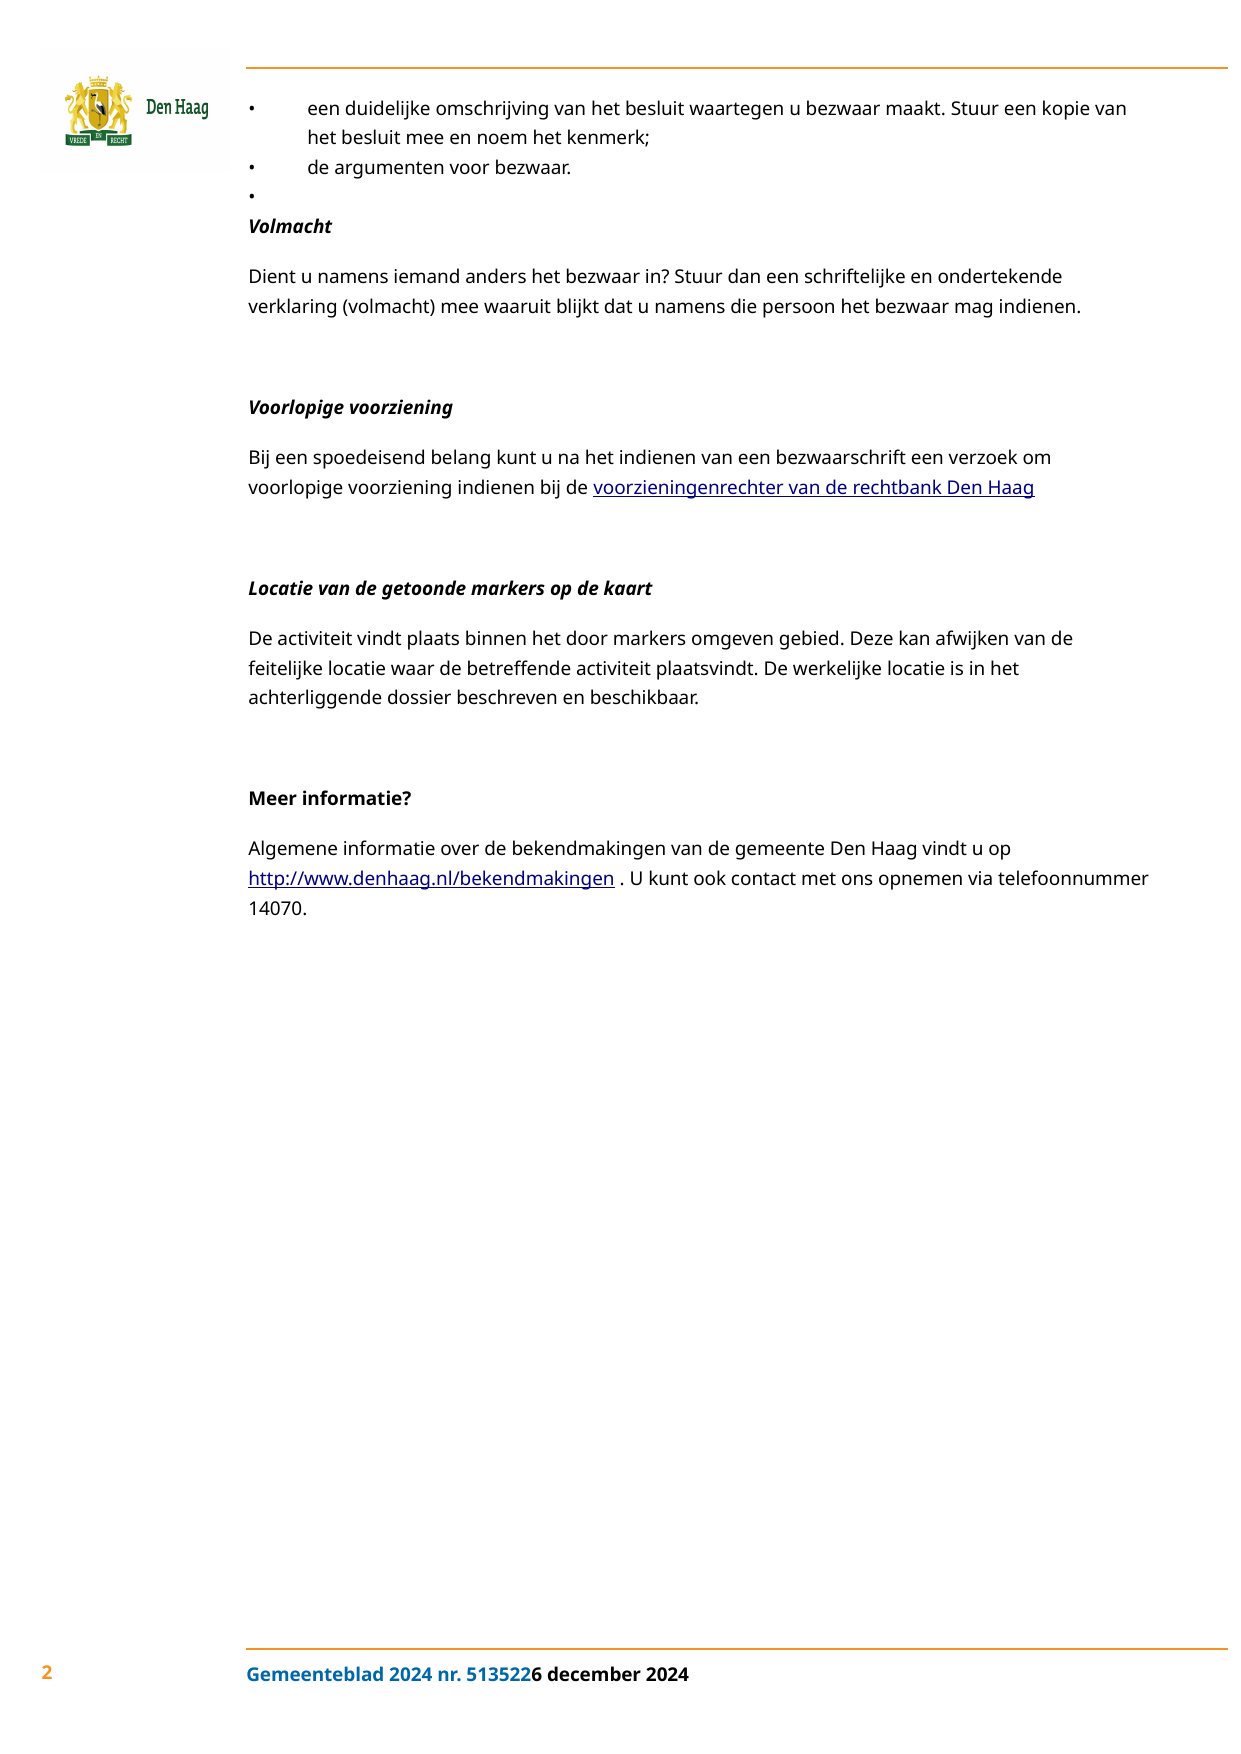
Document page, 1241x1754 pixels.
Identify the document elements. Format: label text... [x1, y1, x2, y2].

text Dient u namens iemand anders het bezwaar in? Stuur dan een schriftelijke en ondertekende verklaring (volmacht) mee waaruit blijkt dat u namens die persoon het bezwaar mag indienen. [248, 263, 1152, 319]
list een duidelijke omschrijving van het besluit waartegen u bezwaar maakt. Stuur een kopie van het besluit mee en noem het kenmerk; [248, 95, 1152, 150]
text De activiteit vindt plaats binnen het door markers omgeven gebied. Deze kan afwijken van de feitelijke locatie waar de betreffende activiteit plaatsvindt. De werkelijke locatie is in het achterliggende dossier beschreven en beschikbaar. [248, 625, 1152, 710]
text Locatie van de getoonde markers op de kaart [248, 575, 1152, 601]
text Meer informatie? [248, 785, 1152, 811]
text Voorlopige voorziening [248, 394, 1152, 420]
list de argumenten voor bezwaar. [248, 154, 1152, 180]
picture [41, 47, 231, 172]
text Algemene informatie over de bekendmakingen van de gemeente Den Haag vindt u op http://www.denhaag.nl/bekendmakingen . U kunt ook contact met ons opnemen via telefoonnummer 14070. [248, 836, 1152, 921]
text Volmacht [248, 213, 1152, 239]
text Bij een spoedeisend belang kunt u na het indienen van een bezwaarschrift een verzoek om voorlopige voorziening indienen bij de voorzieningenrechter van de rechtbank Den Haag [248, 444, 1152, 500]
